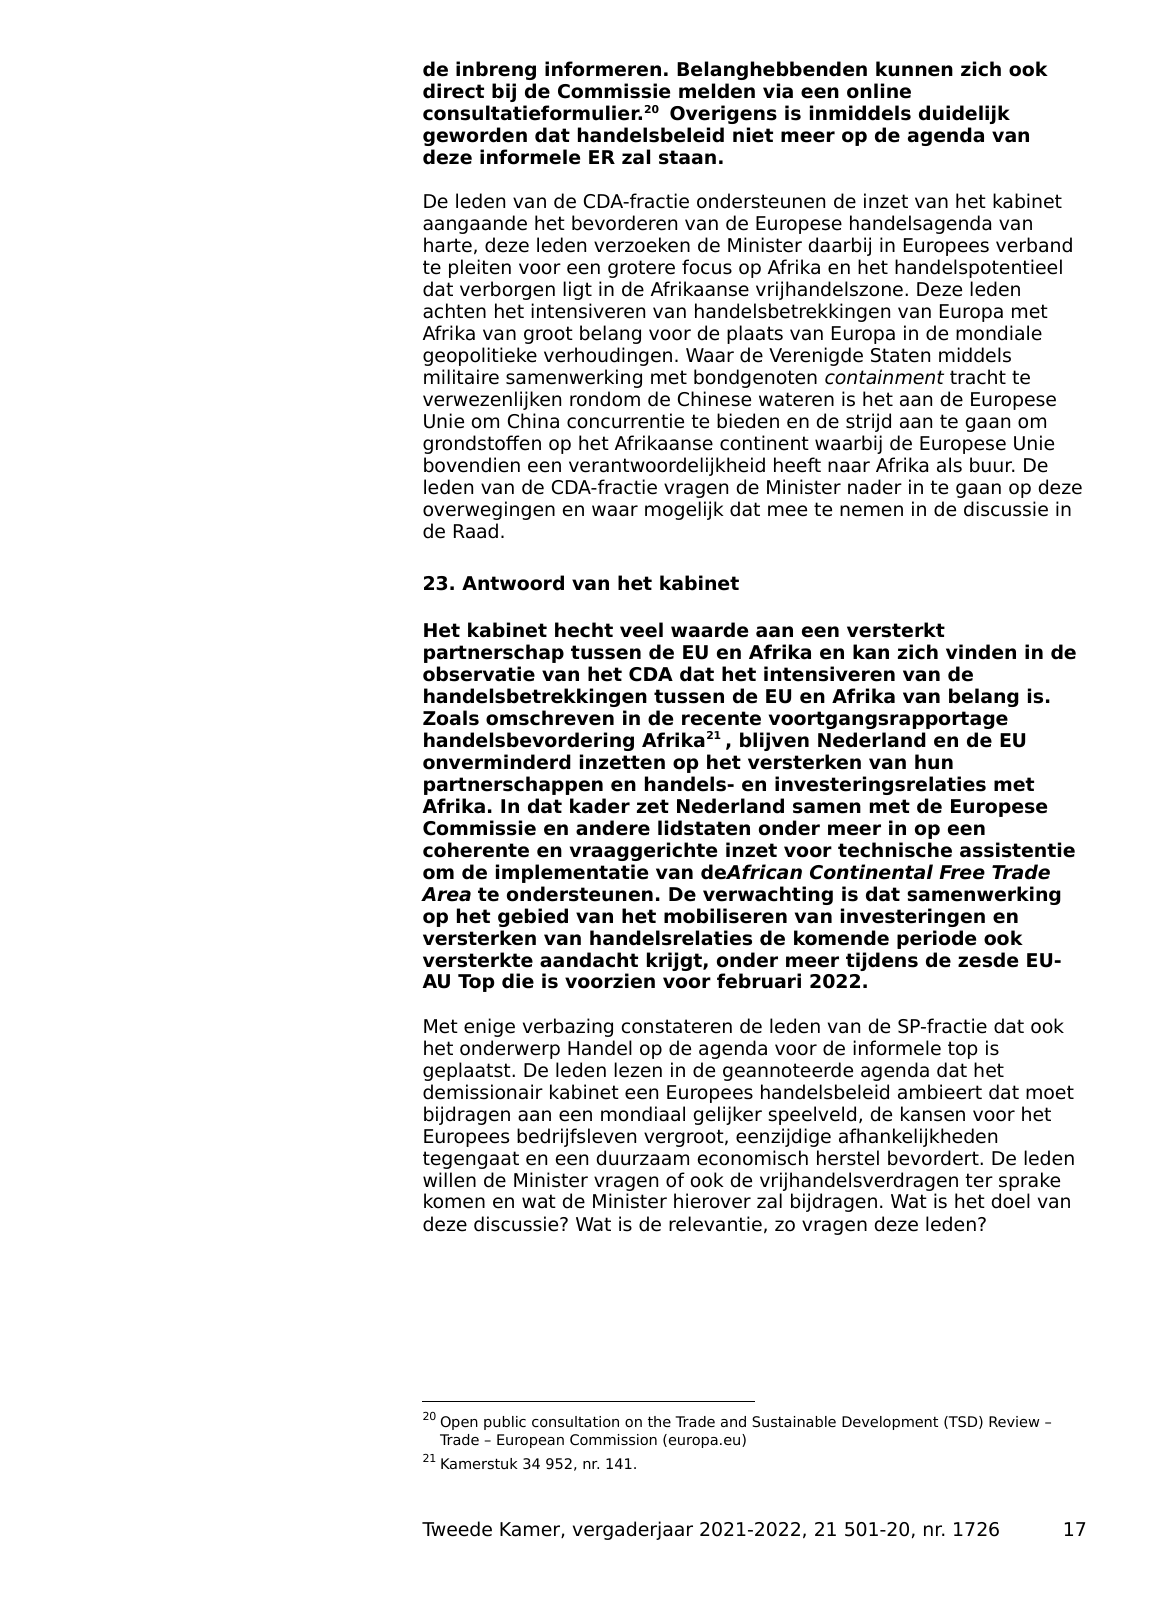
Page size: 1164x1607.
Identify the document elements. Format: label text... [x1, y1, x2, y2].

subtitle 23. Antwoord van het kabinet [422, 573, 1087, 595]
text Open public consultation on the Trade and Sustainable Development (TSD) Review – Trade – European Commission (europa.eu) [422, 1410, 1087, 1449]
text Met enige verbazing constateren de leden van de SP-fractie dat ook het onderwerp Handel op de agenda voor de informele top is geplaatst. De leden lezen in de geannoteerde agenda dat het demissionair kabinet een Europees handelsbeleid ambieert dat moet bijdragen aan een mondiaal gelijker speelveld, de kansen voor het Europees bedrijfsleven vergroot, eenzijdige afhankelijkheden tegengaat en een duurzaam economisch herstel bevordert. De leden willen de Minister vragen of ook de vrijhandelsverdragen ter sprake komen en wat de Minister hierover zal bijdragen. Wat is het doel van deze discussie? Wat is de relevantie, zo vragen deze leden? [422, 1016, 1087, 1235]
text Het kabinet hecht veel waarde aan een versterkt partnerschap tussen de EU en Afrika en kan zich vinden in de observatie van het CDA dat het intensiveren van de handelsbetrekkingen tussen de EU en Afrika van belang is. Zoals omschreven in de recente voortgangsrapportage handelsbevordering Afrika, blijven Nederland en de EU onverminderd inzetten op het versterken van hun partnerschappen en handels- en investeringsrelaties met Afrika. In dat kader zet Nederland samen met de Europese Commissie en andere lidstaten onder meer in op een coherente en vraaggerichte inzet voor technische assistentie om de implementatie van deAfrican Continental Free Trade Area te ondersteunen. De verwachting is dat samenwerking op het gebied van het mobiliseren van investeringen en versterken van handelsrelaties de komende periode ook versterkte aandacht krijgt, onder meer tijdens de zesde EU-AU Top die is voorzien voor februari 2022. [422, 620, 1087, 993]
text de inbreng informeren. Belanghebbenden kunnen zich ook direct bij de Commissie melden via een online consultatieformulier. Overigens is inmiddels duidelijk geworden dat handelsbeleid niet meer op de agenda van deze informele ER zal staan. [422, 59, 1087, 169]
text Kamerstuk 34 952, nr. 141. [422, 1452, 1087, 1474]
text De leden van de CDA-fractie ondersteunen de inzet van het kabinet aangaande het bevorderen van de Europese handelsagenda van harte, deze leden verzoeken de Minister daarbij in Europees verband te pleiten voor een grotere focus op Afrika en het handelspotentieel dat verborgen ligt in de Afrikaanse vrijhandelszone. Deze leden achten het intensiveren van handelsbetrekkingen van Europa met Afrika van groot belang voor de plaats van Europa in de mondiale geopolitieke verhoudingen. Waar de Verenigde Staten middels militaire samenwerking met bondgenoten containment tracht te verwezenlijken rondom de Chinese wateren is het aan de Europese Unie om China concurrentie te bieden en de strijd aan te gaan om grondstoffen op het Afrikaanse continent waarbij de Europese Unie bovendien een verantwoordelijkheid heeft naar Afrika als buur. De leden van de CDA-fractie vragen de Minister nader in te gaan op deze overwegingen en waar mogelijk dat mee te nemen in de discussie in de Raad. [422, 191, 1087, 543]
